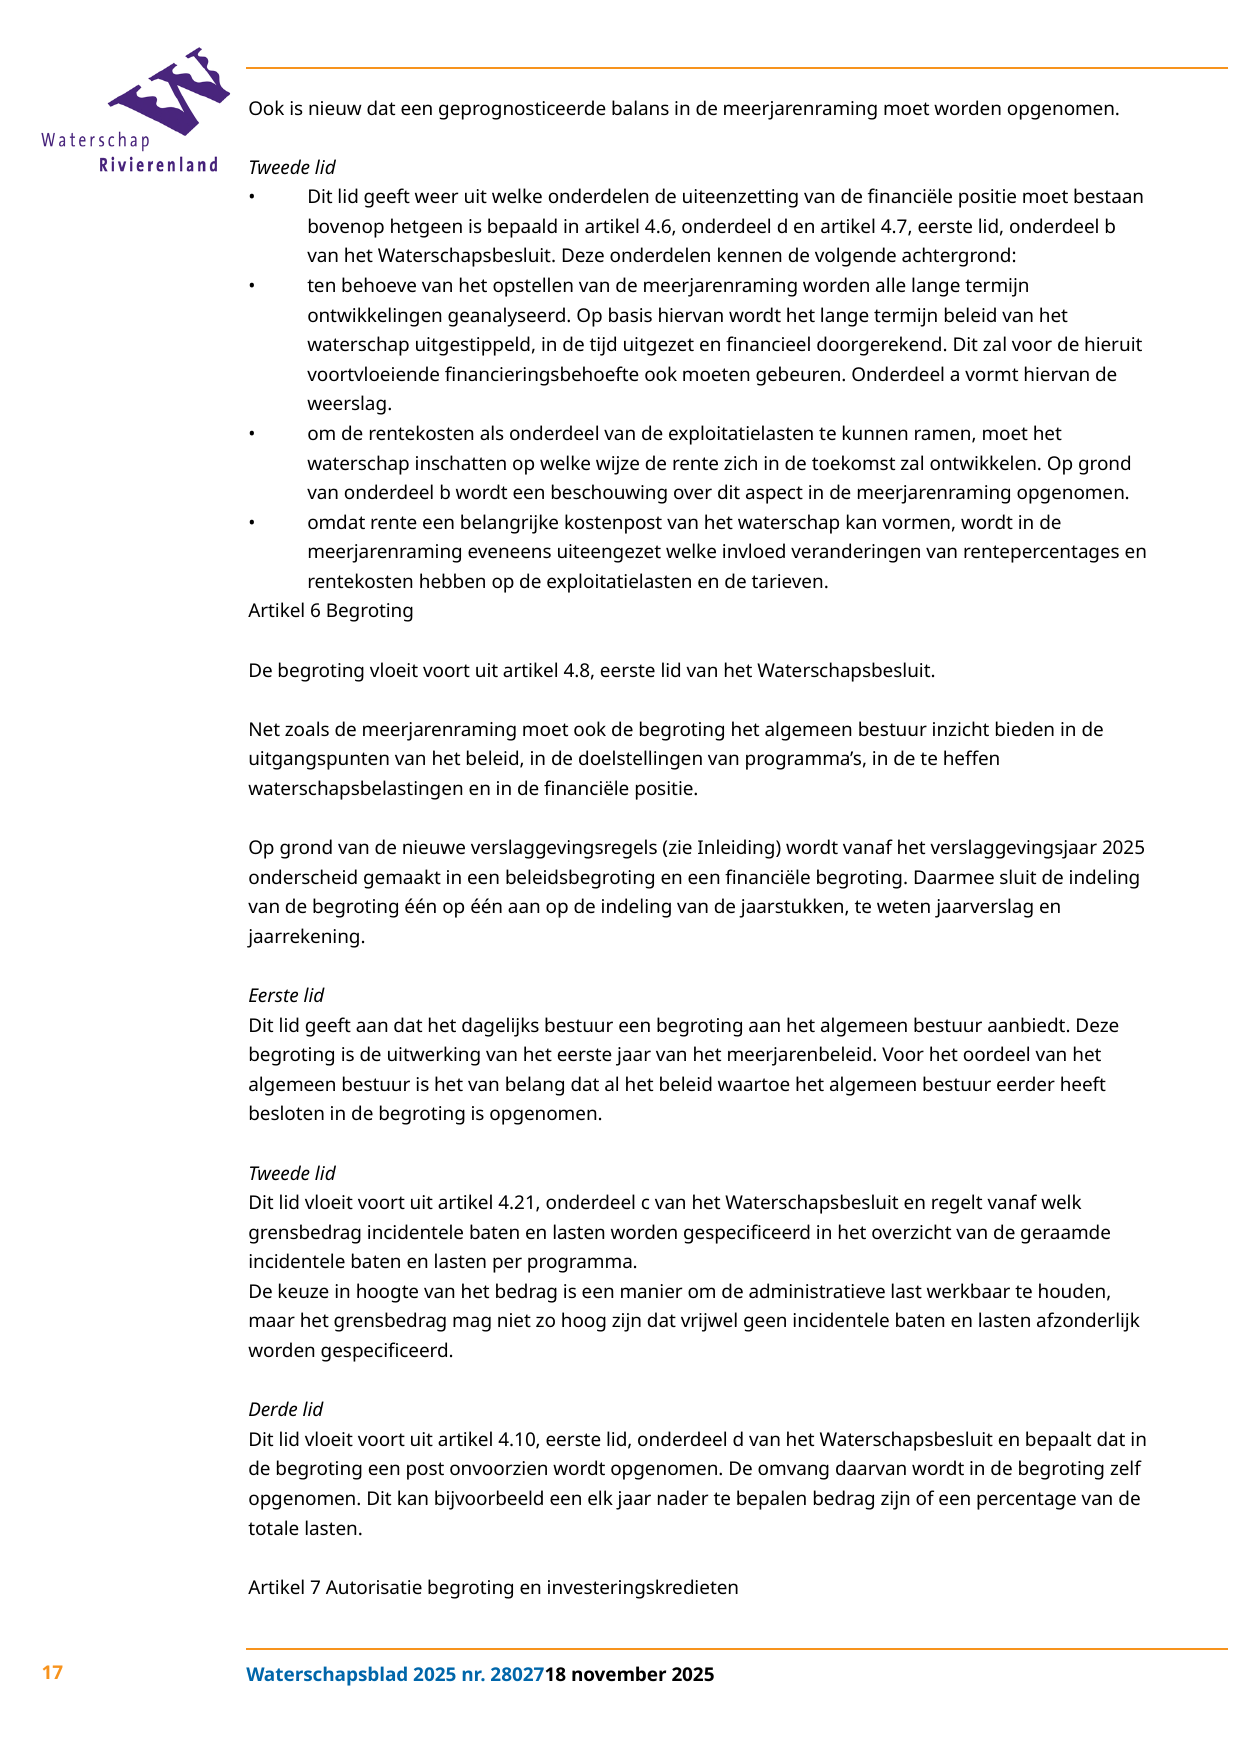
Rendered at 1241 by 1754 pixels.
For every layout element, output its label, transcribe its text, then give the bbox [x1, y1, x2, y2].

text Derde lid [248, 1396, 1152, 1422]
list omdat rente een belangrijke kostenpost van het waterschap kan vormen, wordt in de meerjarenraming eveneens uiteengezet welke invloed veranderingen van rentepercentages en rentekosten hebben op de exploitatielasten en de tarieven. [248, 509, 1152, 594]
text Artikel 7 Autorisatie begroting en investeringskredieten [248, 1574, 1152, 1600]
text De keuze in hoogte van het bedrag is een manier om de administratieve last werkbaar te houden, maar het grensbedrag mag niet zo hoog zijn dat vrijwel geen incidentele baten en lasten afzonderlijk worden gespecificeerd. [248, 1278, 1152, 1363]
text Op grond van de nieuwe verslaggevingsregels (zie Inleiding) wordt vanaf het verslaggevingsjaar 2025 onderscheid gemaakt in een beleidsbegroting en een financiële begroting. Daarmee sluit de indeling van de begroting één op één aan op de indeling van de jaarstukken, te weten jaarverslag en jaarrekening. [248, 834, 1152, 949]
text Tweede lid [248, 1160, 1152, 1186]
text Dit lid vloeit voort uit artikel 4.10, eerste lid, onderdeel d van het Waterschapsbesluit en bepaalt dat in de begroting een post onvoorzien wordt opgenomen. De omvang daarvan wordt in de begroting zelf opgenomen. Dit kan bijvoorbeeld een elk jaar nader te bepalen bedrag zijn of een percentage van de totale lasten. [248, 1426, 1152, 1541]
text Dit lid geeft aan dat het dagelijks bestuur een begroting aan het algemeen bestuur aanbiedt. Deze begroting is de uitwerking van het eerste jaar van het meerjarenbeleid. Voor het oordeel van het algemeen bestuur is het van belang dat al het beleid waartoe het algemeen bestuur eerder heeft besloten in de begroting is opgenomen. [248, 1012, 1152, 1126]
list om de rentekosten als onderdeel van de exploitatielasten te kunnen ramen, moet het waterschap inschatten op welke wijze de rente zich in de toekomst zal ontwikkelen. Op grond van onderdeel b wordt een beschouwing over dit aspect in de meerjarenraming opgenomen. [248, 420, 1152, 505]
text Tweede lid [248, 154, 1152, 180]
text Artikel 6 Begroting [248, 598, 1152, 623]
text Eerste lid [248, 982, 1152, 1008]
text Dit lid vloeit voort uit artikel 4.21, onderdeel c van het Waterschapsbesluit en regelt vanaf welk grensbedrag incidentele baten en lasten worden gespecificeerd in het overzicht van de geraamde incidentele baten en lasten per programma. [248, 1189, 1152, 1274]
list ten behoeve van het opstellen van de meerjarenraming worden alle lange termijn ontwikkelingen geanalyseerd. Op basis hiervan wordt het lange termijn beleid van het waterschap uitgestippeld, in de tijd uitgezet en financieel doorgerekend. Dit zal voor de hieruit voortvloeiende financieringsbehoefte ook moeten gebeuren. Onderdeel a vormt hiervan de weerslag. [248, 272, 1152, 416]
text De begroting vloeit voort uit artikel 4.8, eerste lid van het Waterschapsbesluit. [248, 657, 1152, 683]
text Ook is nieuw dat een geprognosticeerde balans in de meerjarenraming moet worden opgenomen. [248, 95, 1152, 121]
picture [41, 47, 231, 172]
list Dit lid geeft weer uit welke onderdelen de uiteenzetting van de financiële positie moet bestaan bovenop hetgeen is bepaald in artikel 4.6, onderdeel d en artikel 4.7, eerste lid, onderdeel b van het Waterschapsbesluit. Deze onderdelen kennen de volgende achtergrond: [248, 183, 1152, 268]
text Net zoals de meerjarenraming moet ook de begroting het algemeen bestuur inzicht bieden in de uitgangspunten van het beleid, in de doelstellingen van programma’s, in de te heffen waterschapsbelastingen en in de financiële positie. [248, 716, 1152, 801]
